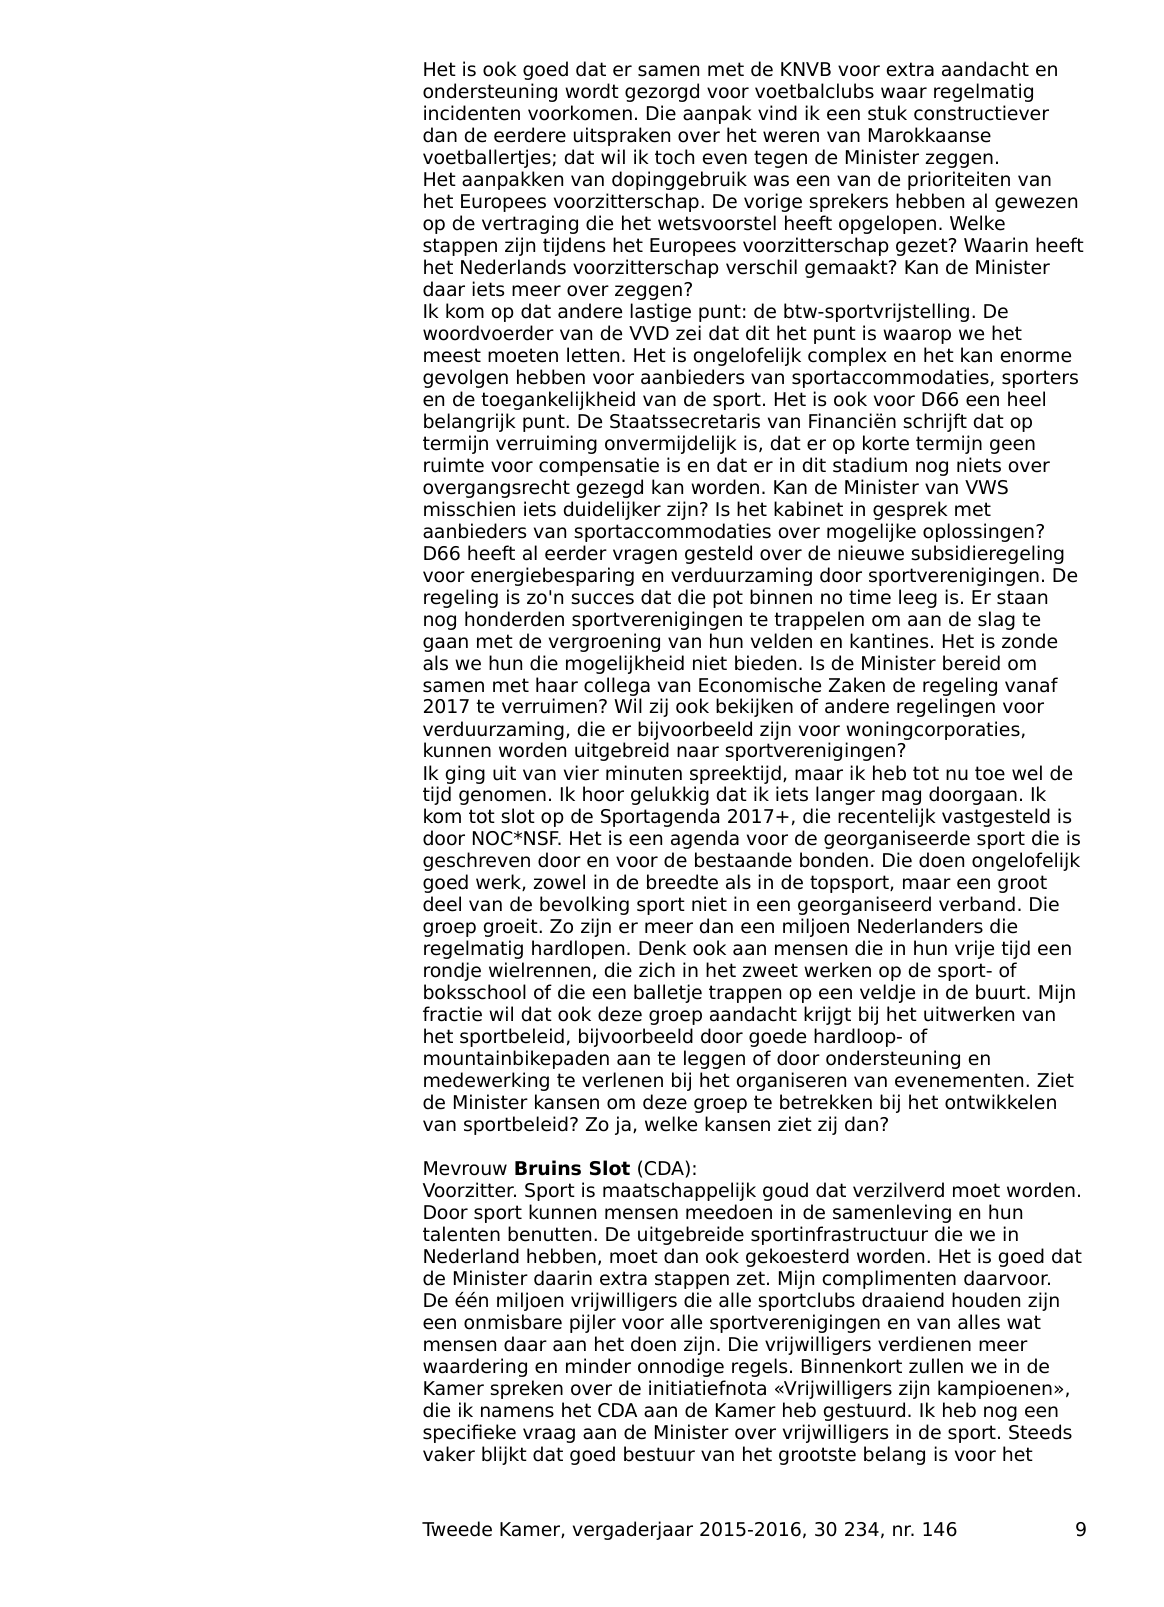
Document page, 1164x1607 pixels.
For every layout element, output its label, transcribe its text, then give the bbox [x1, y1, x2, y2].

text D66 heeft al eerder vragen gesteld over de nieuwe subsidieregeling voor energiebesparing en verduurzaming door sportverenigingen. De regeling is zo'n succes dat die pot binnen no time leeg is. Er staan nog honderden sportverenigingen te trappelen om aan de slag te gaan met de vergroening van hun velden en kantines. Het is zonde als we hun die mogelijkheid niet bieden. Is de Minister bereid om samen met haar collega van Economische Zaken de regeling vanaf 2017 te verruimen? Wil zij ook bekijken of andere regelingen voor verduurzaming, die er bijvoorbeeld zijn voor woningcorporaties, kunnen worden uitgebreid naar sportverenigingen? [422, 543, 1087, 762]
text Het aanpakken van dopinggebruik was een van de prioriteiten van het Europees voorzitterschap. De vorige sprekers hebben al gewezen op de vertraging die het wetsvoorstel heeft opgelopen. Welke stappen zijn tijdens het Europees voorzitterschap gezet? Waarin heeft het Nederlands voorzitterschap verschil gemaakt? Kan de Minister daar iets meer over zeggen? [422, 169, 1087, 301]
text Voorzitter. Sport is maatschappelijk goud dat verzilverd moet worden. Door sport kunnen mensen meedoen in de samenleving en hun talenten benutten. De uitgebreide sportinfrastructuur die we in Nederland hebben, moet dan ook gekoesterd worden. Het is goed dat de Minister daarin extra stappen zet. Mijn complimenten daarvoor. [422, 1180, 1087, 1290]
text Het is ook goed dat er samen met de KNVB voor extra aandacht en ondersteuning wordt gezorgd voor voetbalclubs waar regelmatig incidenten voorkomen. Die aanpak vind ik een stuk constructiever dan de eerdere uitspraken over het weren van Marokkaanse voetballertjes; dat wil ik toch even tegen de Minister zeggen. [422, 59, 1087, 169]
text De één miljoen vrijwilligers die alle sportclubs draaiend houden zijn een onmisbare pijler voor alle sportverenigingen en van alles wat mensen daar aan het doen zijn. Die vrijwilligers verdienen meer waardering en minder onnodige regels. Binnenkort zullen we in de Kamer spreken over de initiatiefnota «Vrijwilligers zijn kampioenen», die ik namens het CDA aan de Kamer heb gestuurd. Ik heb nog een specifieke vraag aan de Minister over vrijwilligers in de sport. Steeds vaker blijkt dat goed bestuur van het grootste belang is voor het [422, 1290, 1087, 1466]
text Mevrouw Bruins Slot (CDA): [422, 1158, 1087, 1180]
text Ik ging uit van vier minuten spreektijd, maar ik heb tot nu toe wel de tijd genomen. Ik hoor gelukkig dat ik iets langer mag doorgaan. Ik kom tot slot op de Sportagenda 2017+, die recentelijk vastgesteld is door NOC*NSF. Het is een agenda voor de georganiseerde sport die is geschreven door en voor de bestaande bonden. Die doen ongelofelijk goed werk, zowel in de breedte als in de topsport, maar een groot deel van de bevolking sport niet in een georganiseerd verband. Die groep groeit. Zo zijn er meer dan een miljoen Nederlanders die regelmatig hardlopen. Denk ook aan mensen die in hun vrije tijd een rondje wielrennen, die zich in het zweet werken op de sport- of boksschool of die een balletje trappen op een veldje in de buurt. Mijn fractie wil dat ook deze groep aandacht krijgt bij het uitwerken van het sportbeleid, bijvoorbeeld door goede hardloop- of mountainbikepaden aan te leggen of door ondersteuning en medewerking te verlenen bij het organiseren van evenementen. Ziet de Minister kansen om deze groep te betrekken bij het ontwikkelen van sportbeleid? Zo ja, welke kansen ziet zij dan? [422, 762, 1087, 1136]
text Ik kom op dat andere lastige punt: de btw-sportvrijstelling. De woordvoerder van de VVD zei dat dit het punt is waarop we het meest moeten letten. Het is ongelofelijk complex en het kan enorme gevolgen hebben voor aanbieders van sportaccommodaties, sporters en de toegankelijkheid van de sport. Het is ook voor D66 een heel belangrijk punt. De Staatssecretaris van Financiën schrijft dat op termijn verruiming onvermijdelijk is, dat er op korte termijn geen ruimte voor compensatie is en dat er in dit stadium nog niets over overgangsrecht gezegd kan worden. Kan de Minister van VWS misschien iets duidelijker zijn? Is het kabinet in gesprek met aanbieders van sportaccommodaties over mogelijke oplossingen? [422, 301, 1087, 543]
